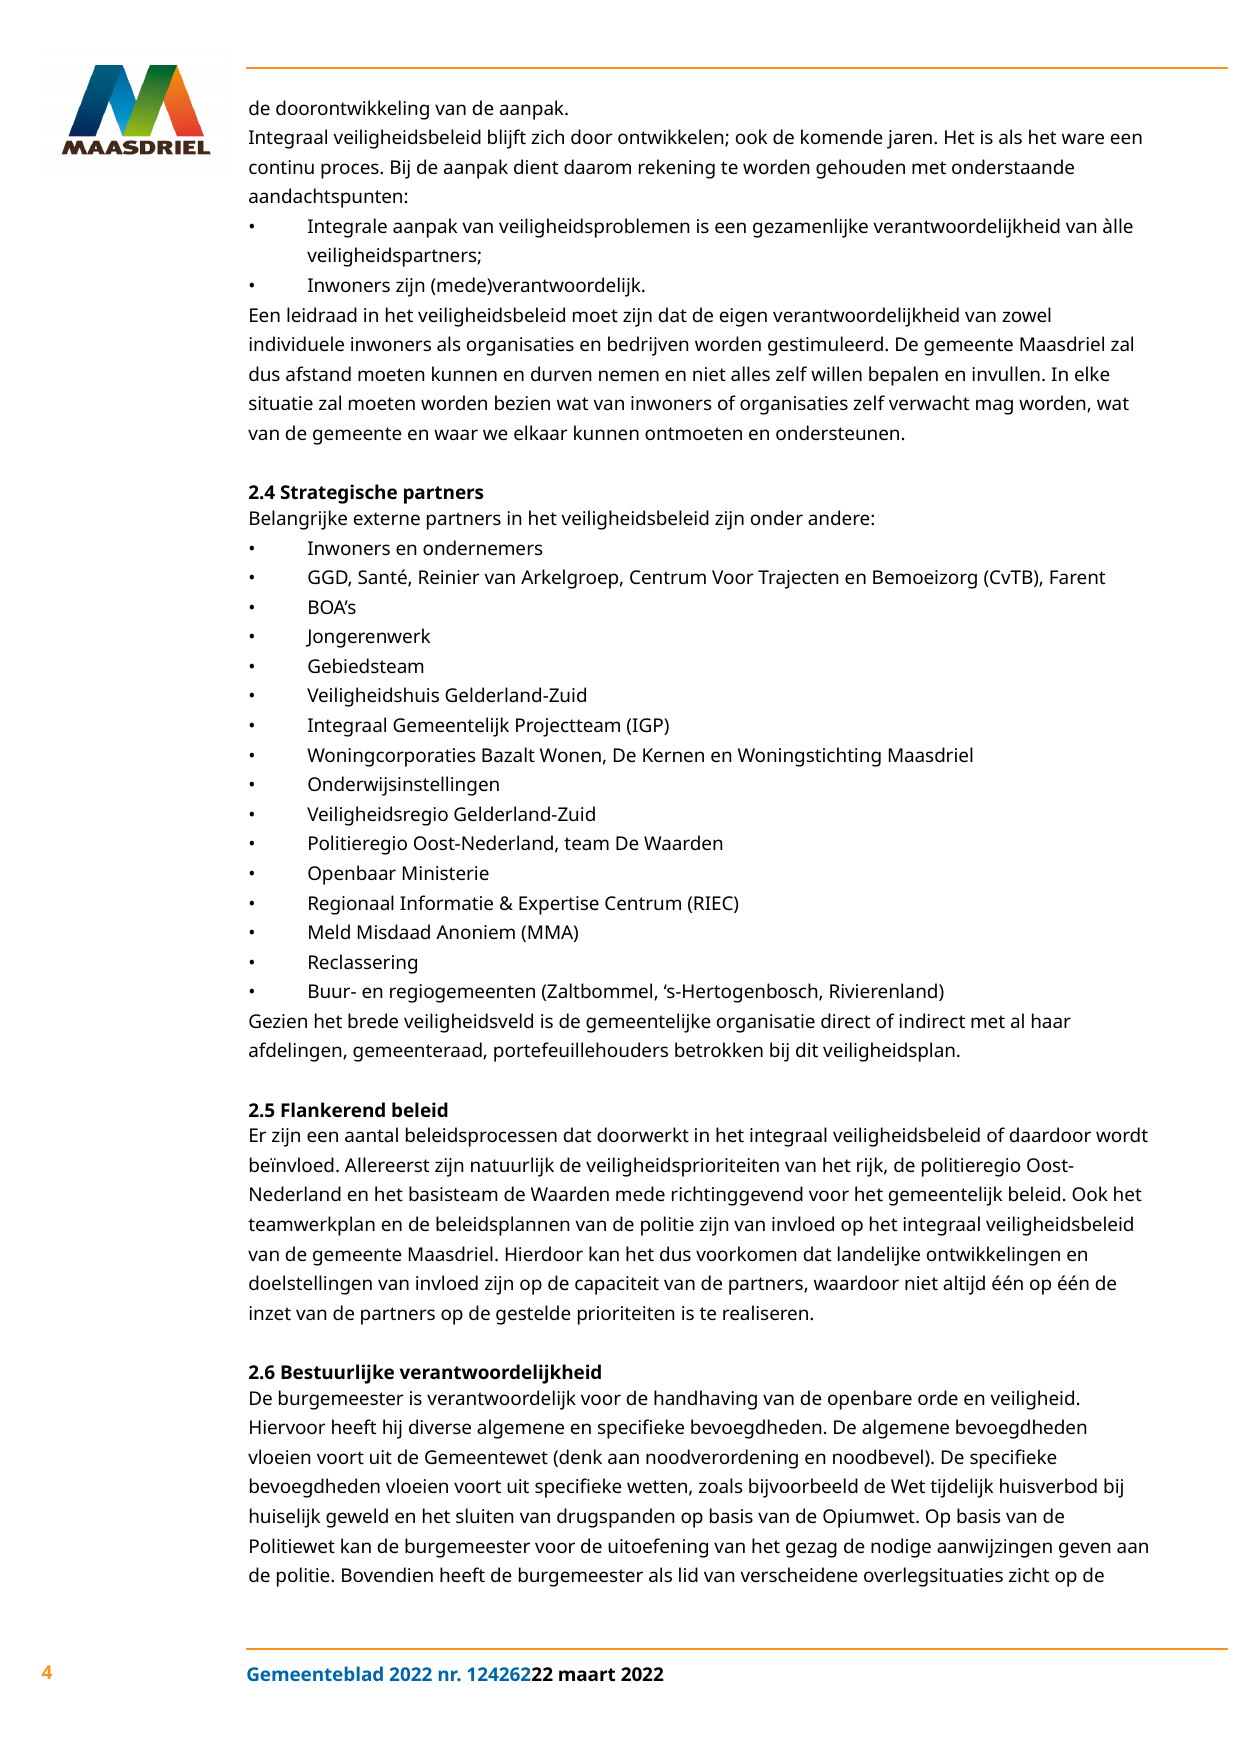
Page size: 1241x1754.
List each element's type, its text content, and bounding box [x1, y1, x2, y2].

text de doorontwikkeling van de aanpak. [248, 95, 1152, 121]
list Integrale aanpak van veiligheidsproblemen is een gezamenlijke verantwoordelijkheid van àlle veiligheidspartners; [248, 213, 1152, 268]
picture [41, 47, 231, 172]
list BOA’s [248, 594, 1152, 619]
list Openbaar Ministerie [248, 860, 1152, 886]
list Jongerenwerk [248, 623, 1152, 649]
list Reclassering [248, 949, 1152, 974]
list Politieregio Oost-Nederland, team De Waarden [248, 831, 1152, 856]
text Belangrijke externe partners in het veiligheidsbeleid zijn onder andere: [248, 505, 1152, 531]
list Meld Misdaad Anoniem (MMA) [248, 919, 1152, 945]
text 2.6 Bestuurlijke verantwoordelijkheid [248, 1359, 1152, 1385]
list Inwoners zijn (mede)verantwoordelijk. [248, 272, 1152, 298]
list Woningcorporaties Bazalt Wonen, De Kernen en Woningstichting Maasdriel [248, 742, 1152, 767]
text Integraal veiligheidsbeleid blijft zich door ontwikkelen; ook de komende jaren. Het is als het ware een continu proces. Bij de aanpak dient daarom rekening te worden gehouden met onderstaande aandachtspunten: [248, 124, 1152, 209]
list Buur- en regiogemeenten (Zaltbommel, ‘s-Hertogenbosch, Rivierenland) [248, 978, 1152, 1004]
list Gebiedsteam [248, 653, 1152, 679]
text 2.5 Flankerend beleid [248, 1097, 1152, 1122]
list Regionaal Informatie & Expertise Centrum (RIEC) [248, 890, 1152, 915]
text 2.4 Strategische partners [248, 479, 1152, 505]
list Veiligheidsregio Gelderland-Zuid [248, 801, 1152, 827]
text Gezien het brede veiligheidsveld is de gemeentelijke organisatie direct of indirect met al haar afdelingen, gemeenteraad, portefeuillehouders betrokken bij dit veiligheidsplan. [248, 1008, 1152, 1063]
list Integraal Gemeentelijk Projectteam (IGP) [248, 712, 1152, 738]
list Inwoners en ondernemers [248, 535, 1152, 560]
text Er zijn een aantal beleidsprocessen dat doorwerkt in het integraal veiligheidsbeleid of daardoor wordt beïnvloed. Allereerst zijn natuurlijk de veiligheidsprioriteiten van het rijk, de politieregio Oost-Nederland en het basisteam de Waarden mede richtinggevend voor het gemeentelijk beleid. Ook het teamwerkplan en de beleidsplannen van de politie zijn van invloed op het integraal veiligheidsbeleid van de gemeente Maasdriel. Hierdoor kan het dus voorkomen dat landelijke ontwikkelingen en doelstellingen van invloed zijn op de capaciteit van de partners, waardoor niet altijd één op één de inzet van de partners op de gestelde prioriteiten is te realiseren. [248, 1122, 1152, 1326]
list GGD, Santé, Reinier van Arkelgroep, Centrum Voor Trajecten en Bemoeizorg (CvTB), Farent [248, 564, 1152, 590]
text De burgemeester is verantwoordelijk voor de handhaving van de openbare orde en veiligheid. Hiervoor heeft hij diverse algemene en specifieke bevoegdheden. De algemene bevoegdheden vloeien voort uit de Gemeentewet (denk aan noodverordening en noodbevel). De specifieke bevoegdheden vloeien voort uit specifieke wetten, zoals bijvoorbeeld de Wet tijdelijk huisverbod bij huiselijk geweld en het sluiten van drugspanden op basis van de Opiumwet. Op basis van de Politiewet kan de burgemeester voor de uitoefening van het gezag de nodige aanwijzingen geven aan de politie. Bovendien heeft de burgemeester als lid van verscheidene overlegsituaties zicht op de [248, 1385, 1152, 1588]
list Onderwijsinstellingen [248, 771, 1152, 797]
text Een leidraad in het veiligheidsbeleid moet zijn dat de eigen verantwoordelijkheid van zowel individuele inwoners als organisaties en bedrijven worden gestimuleerd. De gemeente Maasdriel zal dus afstand moeten kunnen en durven nemen en niet alles zelf willen bepalen en invullen. In elke situatie zal moeten worden bezien wat van inwoners of organisaties zelf verwacht mag worden, wat van de gemeente en waar we elkaar kunnen ontmoeten en ondersteunen. [248, 302, 1152, 446]
list Veiligheidshuis Gelderland-Zuid [248, 683, 1152, 708]
